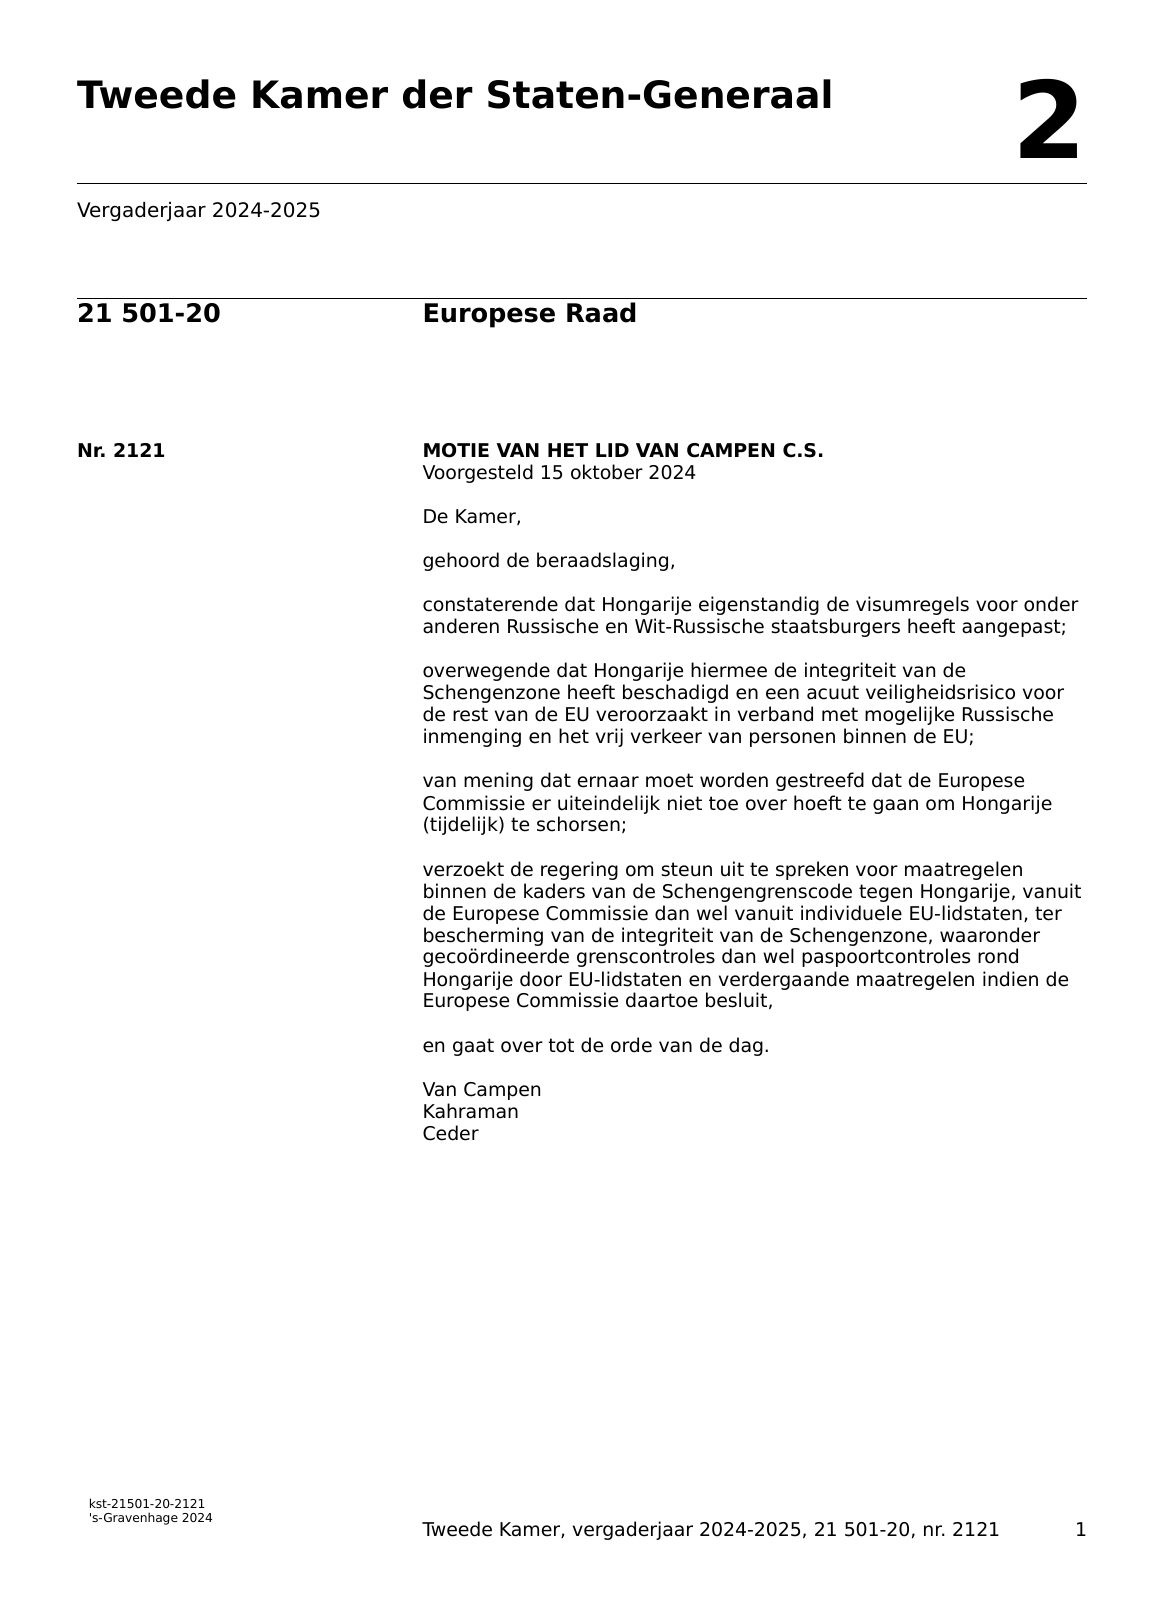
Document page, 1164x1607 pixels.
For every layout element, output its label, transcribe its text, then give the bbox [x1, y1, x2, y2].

text Voorgesteld 15 oktober 2024 [422, 462, 1087, 484]
text 's-Gravenhage 2024 [88, 1511, 323, 1525]
text Kahraman [422, 1101, 1087, 1123]
subtitle 21 501-20 Europese Raad [77, 299, 1087, 329]
table_header Tweede Kamer der Staten-Generaal [77, 59, 886, 183]
text overwegende dat Hongarije hiermee de integriteit van de Schengenzone heeft beschadigd en een acuut veiligheidsrisico voor de rest van de EU veroorzaakt in verband met mogelijke Russische inmenging en het vrij verkeer van personen binnen de EU; [422, 660, 1087, 748]
text van mening dat ernaar moet worden gestreefd dat de Europese Commissie er uiteindelijk niet toe over hoeft te gaan om Hongarije (tijdelijk) te schorsen; [422, 770, 1087, 836]
text De Kamer, [422, 506, 1087, 528]
text gehoord de beraadslaging, [422, 550, 1087, 572]
text kst-21501-20-2121 [88, 1497, 323, 1511]
text en gaat over tot de orde van de dag. [422, 1034, 1087, 1057]
subtitle Nr. 2121 MOTIE VAN HET LID VAN CAMPEN C.S. [77, 440, 1087, 462]
table_header 2 [886, 59, 1087, 183]
table_cell Vergaderjaar 2024-2025 [77, 184, 1087, 298]
text constaterende dat Hongarije eigenstandig de visumregels voor onder anderen Russische en Wit-Russische staatsburgers heeft aangepast; [422, 594, 1087, 638]
text Ceder [422, 1123, 1087, 1145]
text Van Campen [422, 1079, 1087, 1101]
text verzoekt de regering om steun uit te spreken voor maatregelen binnen de kaders van de Schengengrenscode tegen Hongarije, vanuit de Europese Commissie dan wel vanuit individuele EU-lidstaten, ter bescherming van de integriteit van de Schengenzone, waaronder gecoördineerde grenscontroles dan wel paspoortcontroles rond Hongarije door EU-lidstaten en verdergaande maatregelen indien de Europese Commissie daartoe besluit, [422, 858, 1087, 1012]
